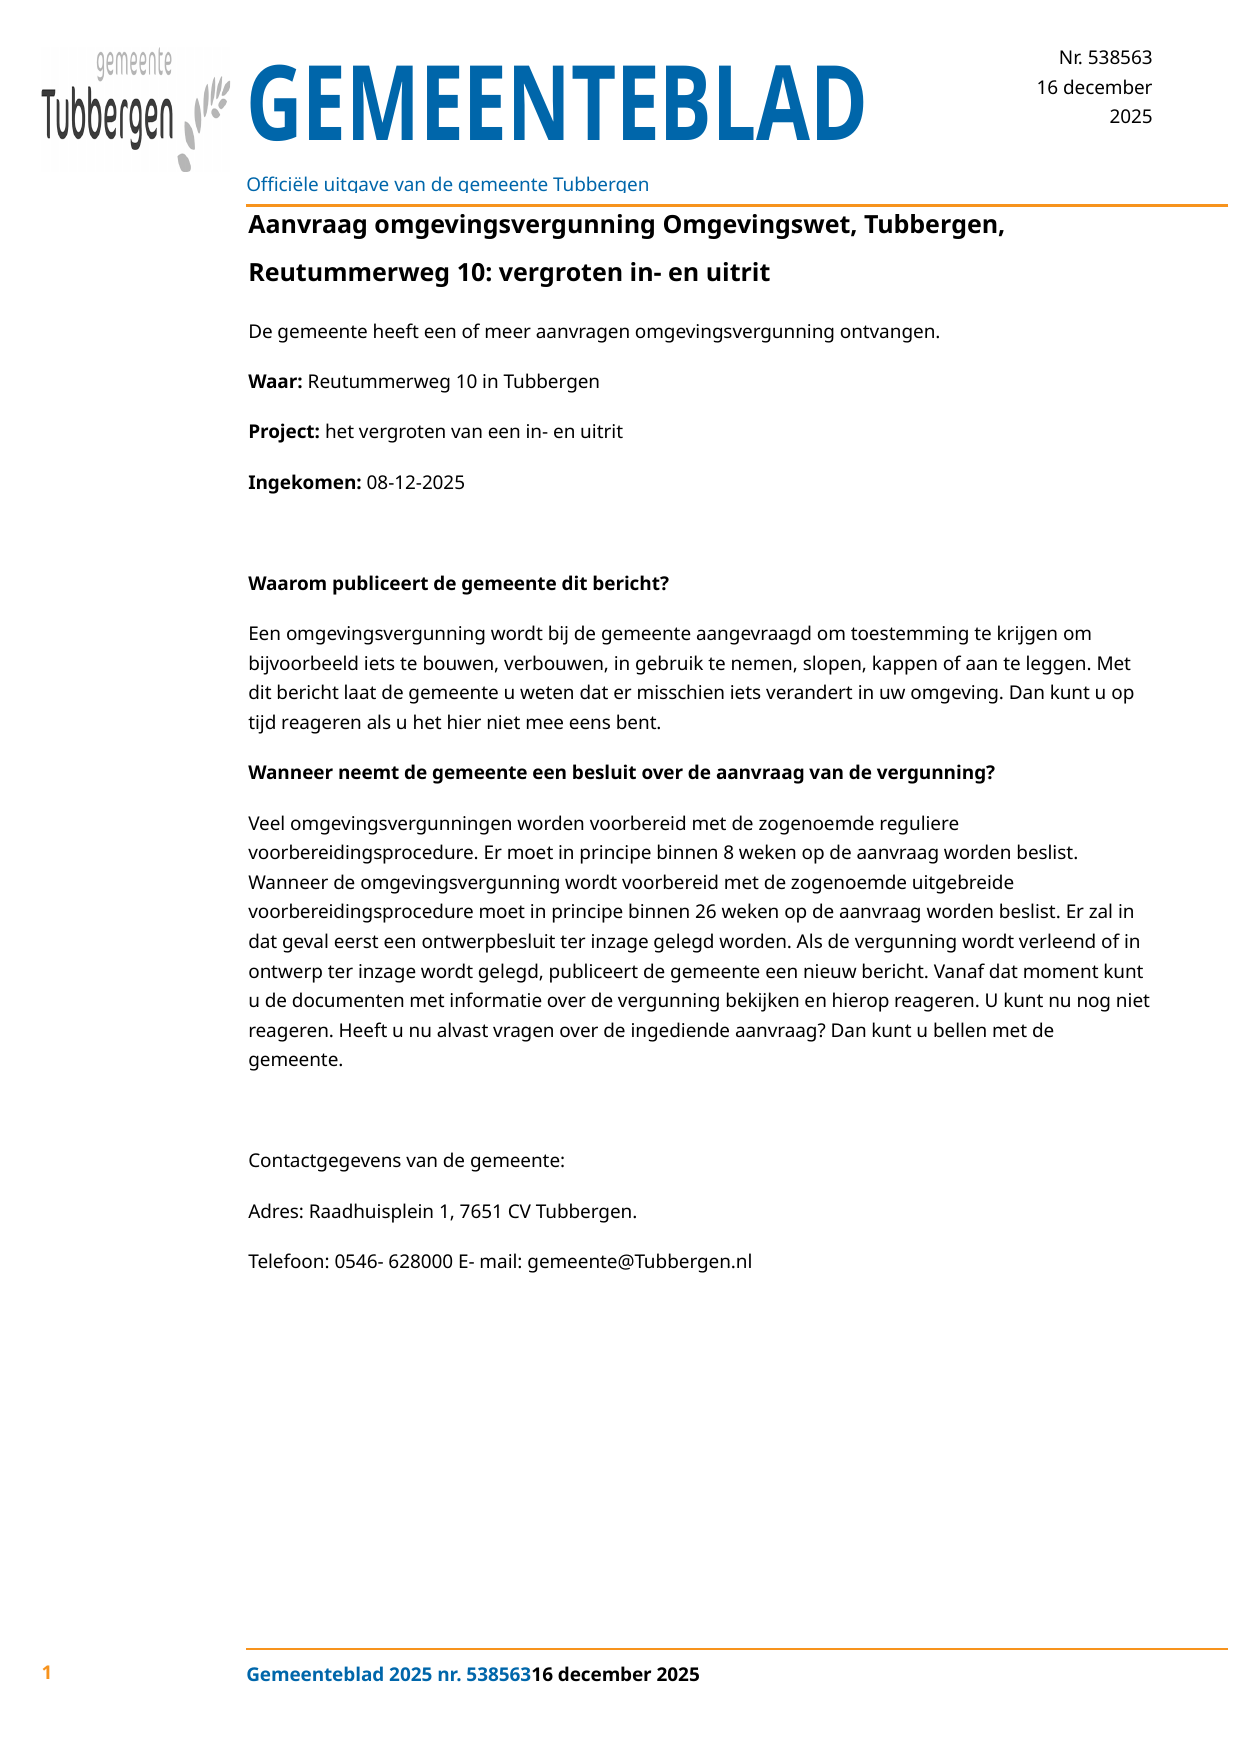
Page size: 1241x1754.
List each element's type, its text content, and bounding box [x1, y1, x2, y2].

text Contactgegevens van de gemeente: [248, 1147, 1152, 1173]
text Veel omgevingsvergunningen worden voorbereid met de zogenoemde reguliere voorbereidingsprocedure. Er moet in principe binnen 8 weken op de aanvraag worden beslist. Wanneer de omgevingsvergunning wordt voorbereid met de zogenoemde uitgebreide voorbereidingsprocedure moet in principe binnen 26 weken op de aanvraag worden beslist. Er zal in dat geval eerst een ontwerpbesluit ter inzage gelegd worden. Als de vergunning wordt verleend of in ontwerp ter inzage wordt gelegd, publiceert de gemeente een nieuw bericht. Vanaf dat moment kunt u de documenten met informatie over de vergunning bekijken en hierop reageren. U kunt nu nog niet reageren. Heeft u nu alvast vragen over de ingediende aanvraag? Dan kunt u bellen met de gemeente. [248, 810, 1152, 1072]
picture [41, 47, 231, 172]
text Waarom publiceert de gemeente dit bericht? [248, 570, 1152, 596]
text Ingekomen: 08-12-2025 [248, 469, 1152, 495]
text Waar: Reutummerweg 10 in Tubbergen [248, 368, 1152, 394]
text Adres: Raadhuisplein 1, 7651 CV Tubbergen. [248, 1198, 1152, 1224]
text Aanvraag omgevingsvergunning Omgevingswet, Tubbergen, Reutummerweg 10: vergroten in- en uitrit [248, 207, 1152, 288]
text Project: het vergroten van een in- en uitrit [248, 419, 1152, 444]
text Een omgevingsvergunning wordt bij de gemeente aangevraagd om toestemming te krijgen om bijvoorbeeld iets te bouwen, verbouwen, in gebruik te nemen, slopen, kappen of aan te leggen. Met dit bericht laat de gemeente u weten dat er misschien iets verandert in uw omgeving. Dan kunt u op tijd reageren als u het hier niet mee eens bent. [248, 620, 1152, 735]
text Wanneer neemt de gemeente een besluit over de aanvraag van de vergunning? [248, 759, 1152, 785]
text De gemeente heeft een of meer aanvragen omgevingsvergunning ontvangen. [248, 318, 1152, 344]
text Telefoon: 0546- 628000 E- mail: gemeente@Tubbergen.nl [248, 1248, 1152, 1274]
